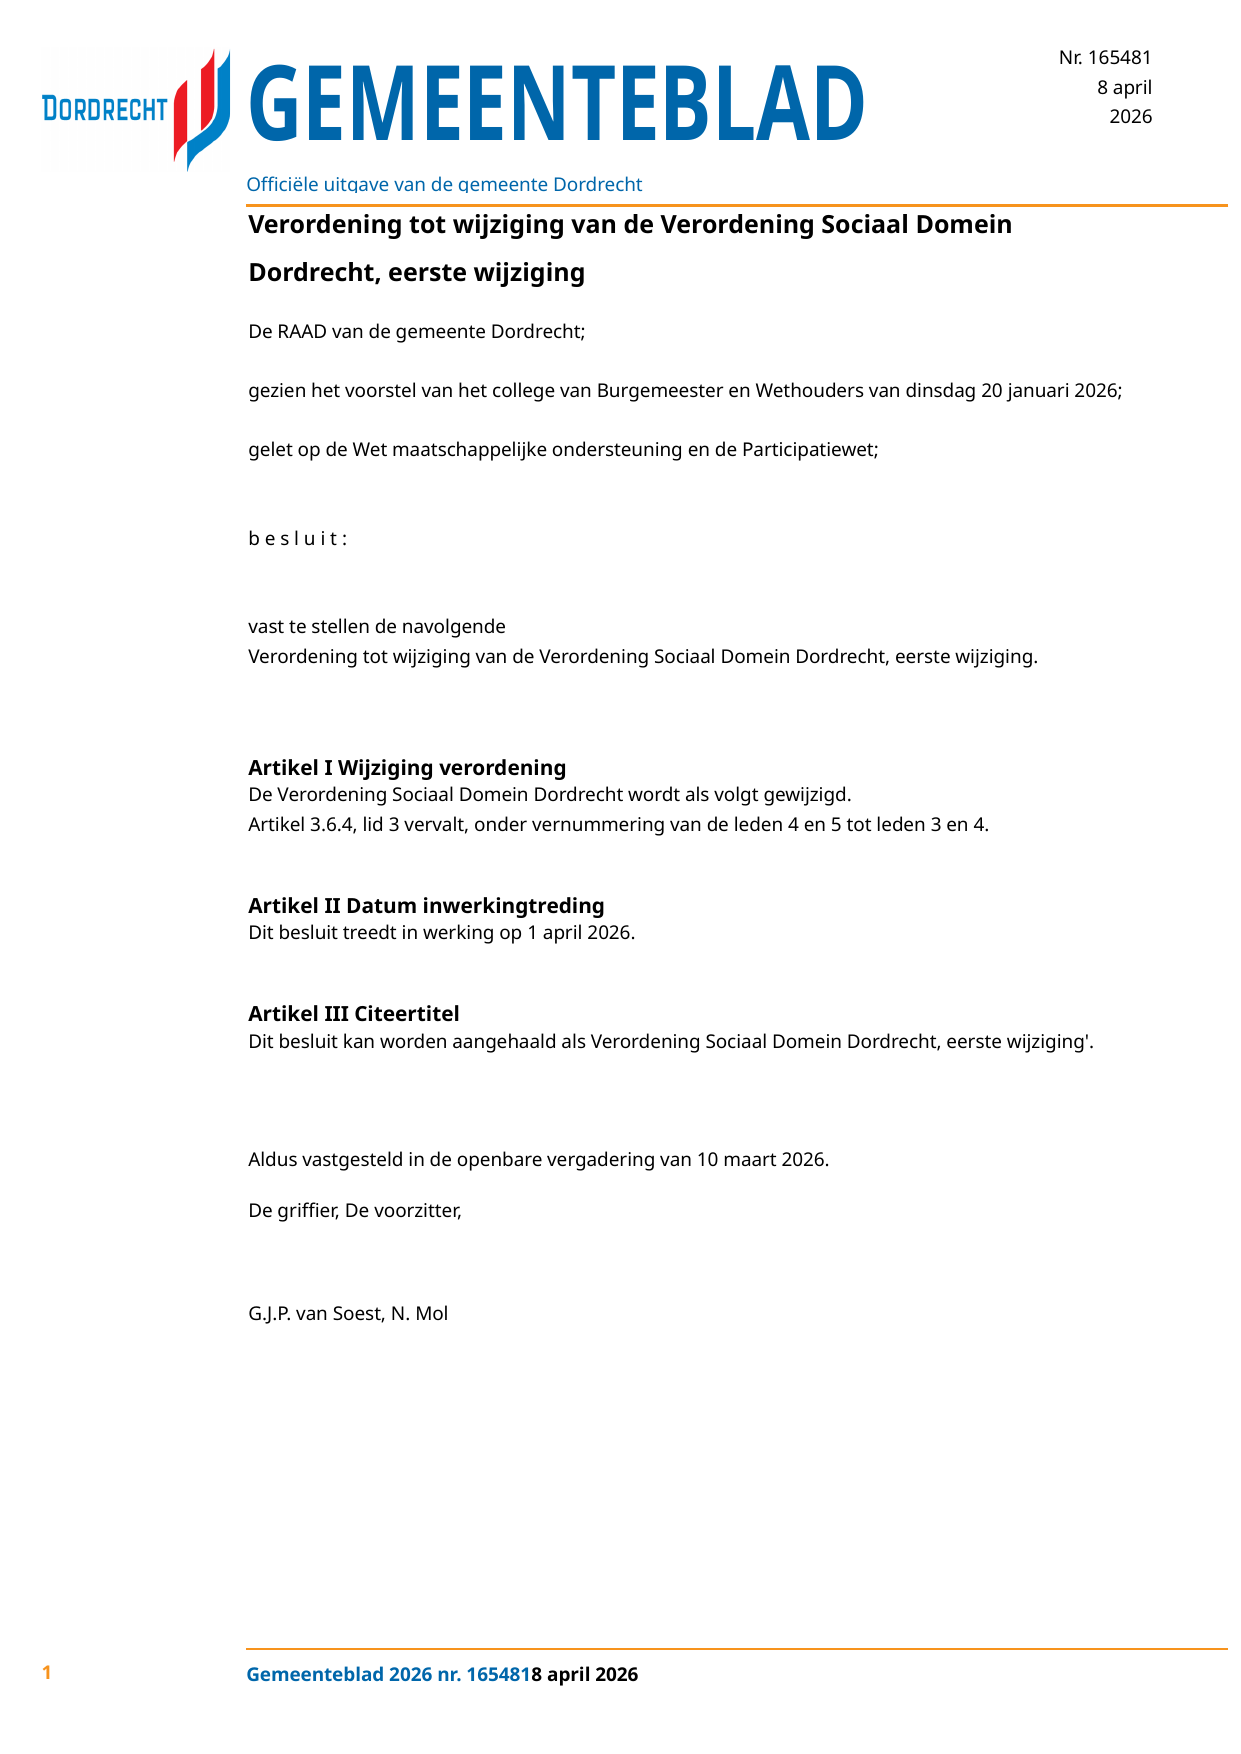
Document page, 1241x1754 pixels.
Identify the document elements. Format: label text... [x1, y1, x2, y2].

text Verordening tot wijziging van de Verordening Sociaal Domein Dordrecht, eerste wijziging [248, 207, 1152, 288]
text vast te stellen de navolgende [248, 614, 1152, 639]
text De Verordening Sociaal Domein Dordrecht wordt als volgt gewijzigd. [248, 781, 1152, 807]
text gelet op de Wet maatschappelijke ondersteuning en de Participatiewet; [248, 436, 1152, 462]
text gezien het voorstel van het college van Burgemeester en Wethouders van dinsdag 20 januari 2026; [248, 377, 1152, 403]
text Artikel I Wijziging verordening [248, 753, 1152, 781]
text De griffier, De voorzitter, [248, 1198, 1152, 1223]
text Aldus vastgesteld in de openbare vergadering van 10 maart 2026. [248, 1146, 1152, 1172]
text G.J.P. van Soest, N. Mol [248, 1301, 1152, 1326]
text Artikel III Citeertitel [248, 999, 1152, 1028]
text Dit besluit treedt in werking op 1 april 2026. [248, 919, 1152, 945]
text Artikel II Datum inwerkingtreding [248, 891, 1152, 919]
picture [41, 47, 231, 172]
text De RAAD van de gemeente Dordrecht; [248, 318, 1152, 344]
text Artikel 3.6.4, lid 3 vervalt, onder vernummering van de leden 4 en 5 tot leden 3 en 4. [248, 811, 1152, 837]
text Verordening tot wijziging van de Verordening Sociaal Domein Dordrecht, eerste wijziging. [248, 643, 1152, 669]
text b e s l u i t : [248, 525, 1152, 551]
text Dit besluit kan worden aangehaald als Verordening Sociaal Domein Dordrecht, eerste wijziging'. [248, 1028, 1152, 1053]
